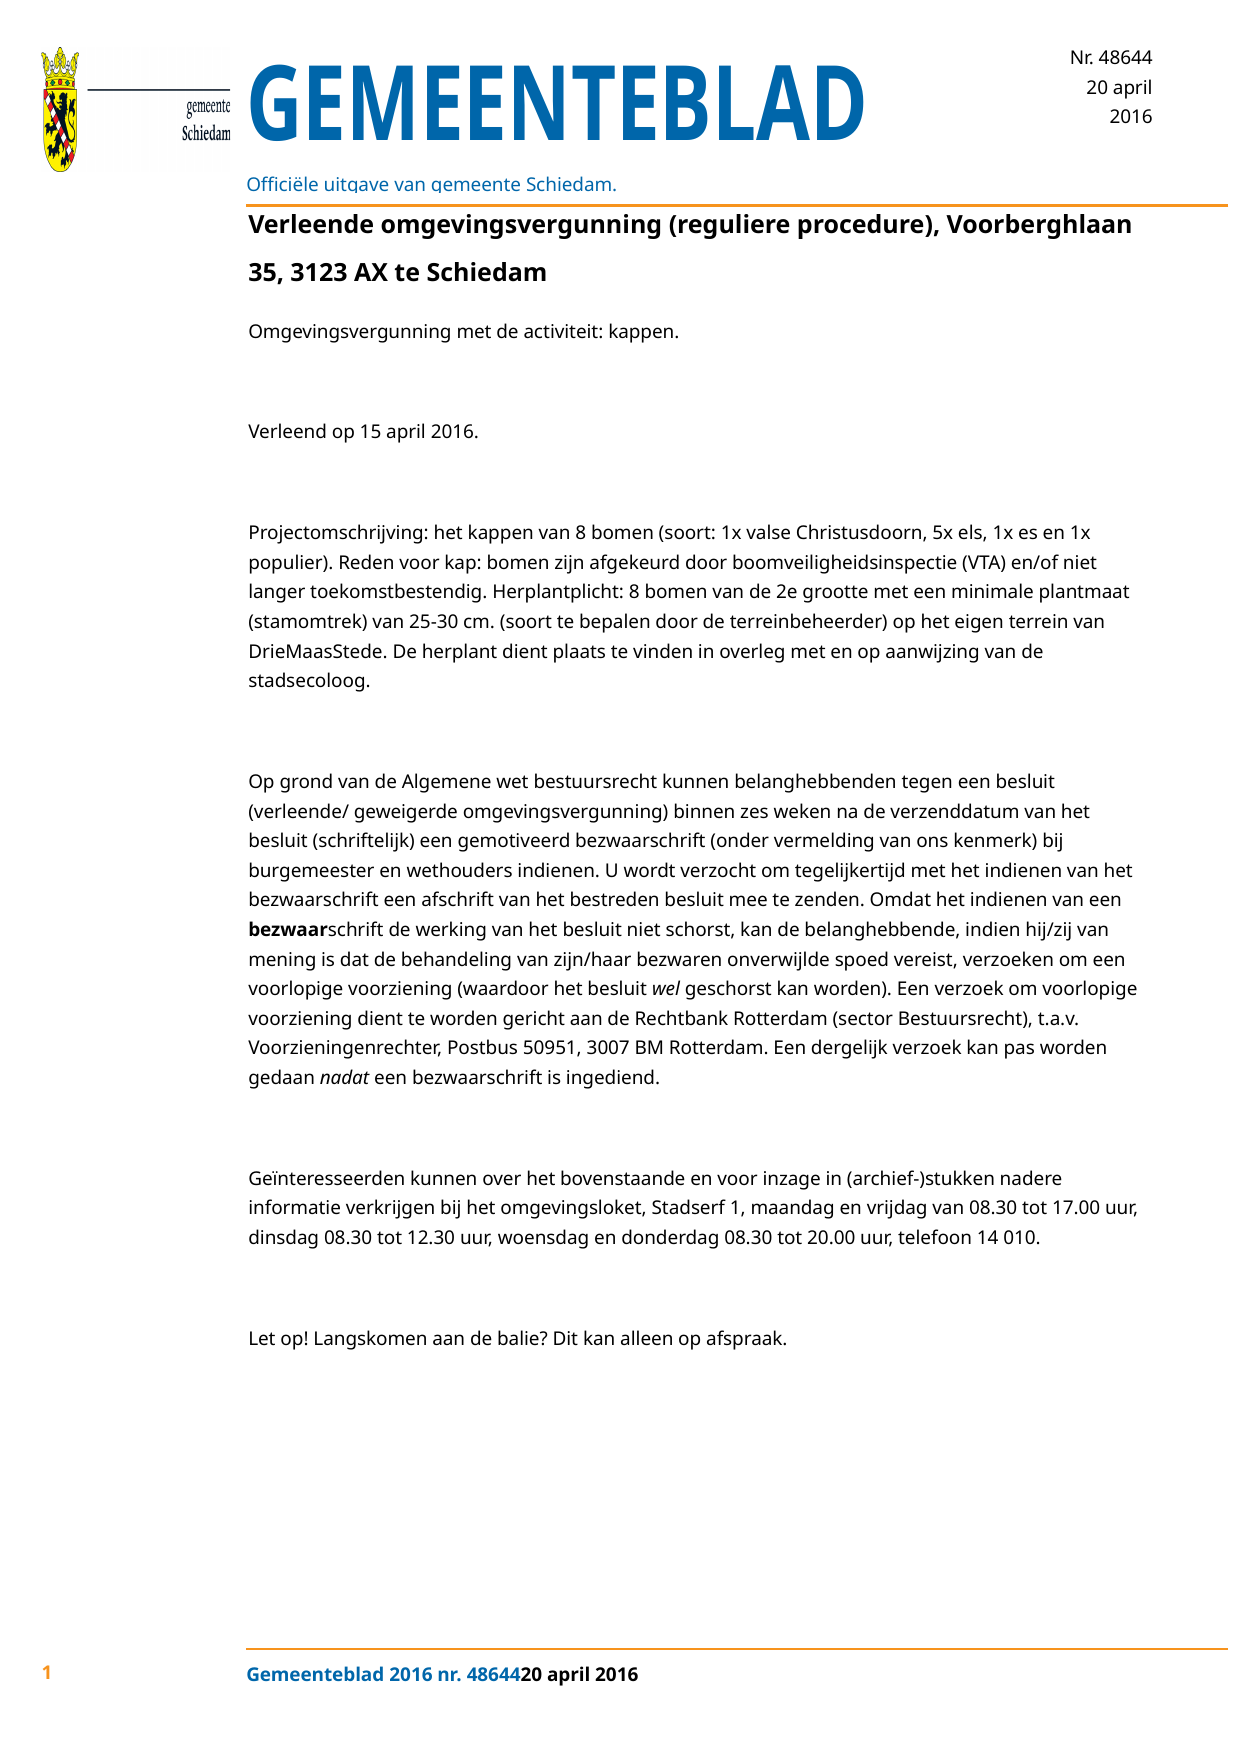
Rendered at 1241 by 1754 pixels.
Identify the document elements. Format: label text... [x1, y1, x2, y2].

text Verleend op 15 april 2016. [248, 419, 1152, 444]
text Omgevingsvergunning met de activiteit: kappen. [248, 318, 1152, 344]
picture [41, 47, 231, 172]
text Verleende omgevingsvergunning (reguliere procedure), Voorberghlaan 35, 3123 AX te Schiedam [248, 207, 1152, 288]
text Projectomschrijving: het kappen van 8 bomen (soort: 1x valse Christusdoorn, 5x els, 1x es en 1x populier). Reden voor kap: bomen zijn afgekeurd door boomveiligheidsinspectie (VTA) en/of niet langer toekomstbestendig. Herplantplicht: 8 bomen van de 2e grootte met een minimale plantmaat (stamomtrek) van 25-30 cm. (soort te bepalen door de terreinbeheerder) op het eigen terrein van DrieMaasStede. De herplant dient plaats te vinden in overleg met en op aanwijzing van de stadsecoloog. [248, 519, 1152, 693]
text Geïnteresseerden kunnen over het bovenstaande en voor inzage in (archief-)stukken nadere informatie verkrijgen bij het omgevingsloket, Stadserf 1, maandag en vrijdag van 08.30 tot 17.00 uur, dinsdag 08.30 tot 12.30 uur, woensdag en donderdag 08.30 tot 20.00 uur, telefoon 14 010. [248, 1165, 1152, 1250]
text Let op! Langskomen aan de balie? Dit kan alleen op afspraak. [248, 1325, 1152, 1351]
text Op grond van de Algemene wet bestuursrecht kunnen belanghebbenden tegen een besluit (verleende/ geweigerde omgevingsvergunning) binnen zes weken na de verzenddatum van het besluit (schriftelijk) een gemotiveerd bezwaarschrift (onder vermelding van ons kenmerk) bij burgemeester en wethouders indienen. U wordt verzocht om tegelijkertijd met het indienen van het bezwaarschrift een afschrift van het bestreden besluit mee te zenden. Omdat het indienen van een bezwaarschrift de werking van het besluit niet schorst, kan de belanghebbende, indien hij/zij van mening is dat de behandeling van zijn/haar bezwaren onverwijlde spoed vereist, verzoeken om een voorlopige voorziening (waardoor het besluit wel geschorst kan worden). Een verzoek om voorlopige voorziening dient te worden gericht aan de Rechtbank Rotterdam (sector Bestuursrecht), t.a.v. Voorzieningenrechter, Postbus 50951, 3007 BM Rotterdam. Een dergelijk verzoek kan pas worden gedaan nadat een bezwaarschrift is ingediend. [248, 768, 1152, 1090]
